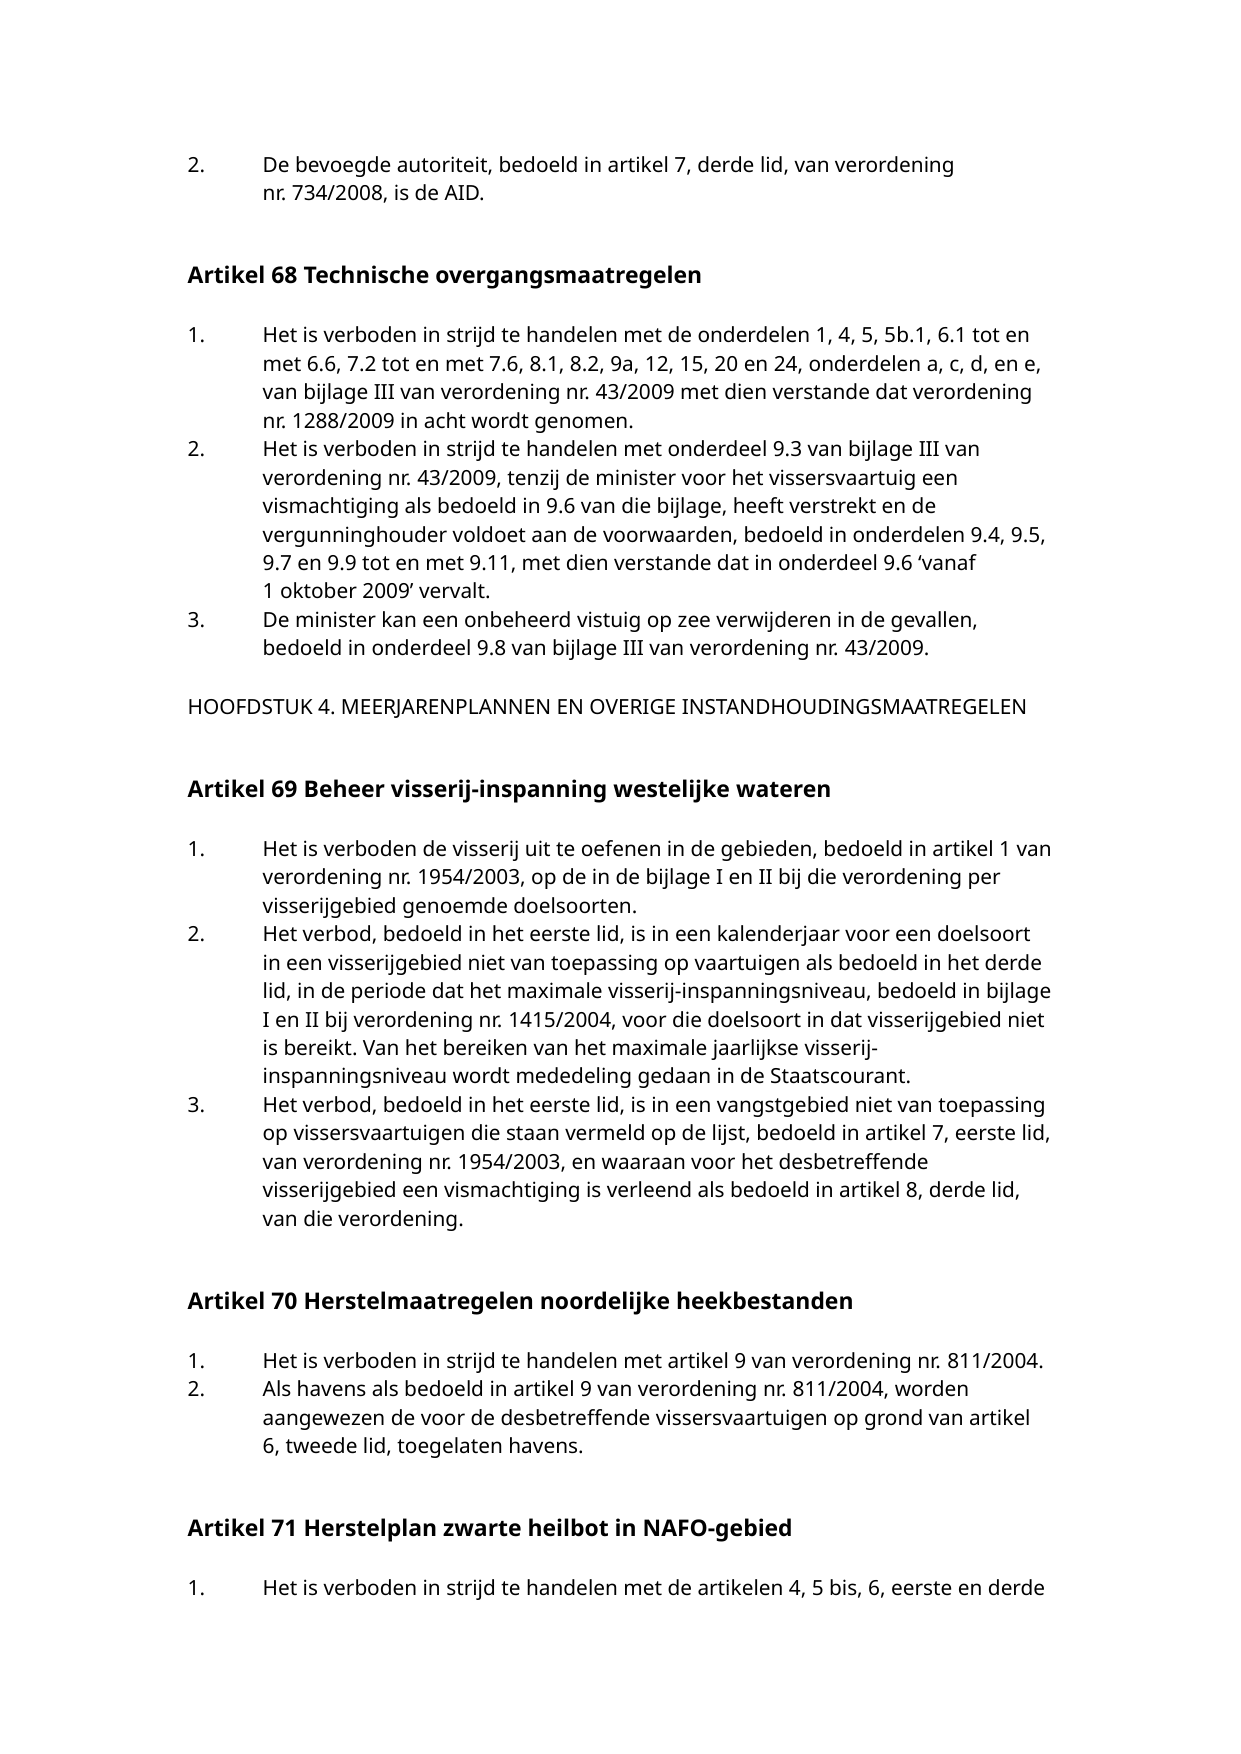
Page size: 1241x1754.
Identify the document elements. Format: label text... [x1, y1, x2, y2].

list De bevoegde autoriteit, bedoeld in artikel 7, derde lid, van verordening nr. 734/2008, is de AID. [187, 150, 1053, 207]
list Het is verboden de visserij uit te oefenen in de gebieden, bedoeld in artikel 1 van verordening nr. 1954/2003, op de in de bijlage I en II bij die verordening per visserijgebied genoemde doelsoorten. [187, 834, 1053, 919]
list Het verbod, bedoeld in het eerste lid, is in een kalenderjaar voor een doelsoort in een visserijgebied niet van toepassing op vaartuigen als bedoeld in het derde lid, in de periode dat het maximale visserij-inspanningsniveau, bedoeld in bijlage I en II bij verordening nr. 1415/2004, voor die doelsoort in dat visserijgebied niet is bereikt. Van het bereiken van het maximale jaarlijkse visserij-inspanningsniveau wordt mededeling gedaan in de Staatscourant. [187, 919, 1053, 1090]
list Het is verboden in strijd te handelen met de onderdelen 1, 4, 5, 5b.1, 6.1 tot en met 6.6, 7.2 tot en met 7.6, 8.1, 8.2, 9a, 12, 15, 20 en 24, onderdelen a, c, d, en e, van bijlage III van verordening nr. 43/2009 met dien verstande dat verordening nr. 1288/2009 in acht wordt genomen. [187, 321, 1053, 434]
subtitle HOOFDSTUK 4. MEERJARENPLANNEN EN OVERIGE INSTANDHOUDINGSMAATREGELEN [187, 692, 1053, 720]
subtitle Artikel 68 Technische overgangsmaatregelen [187, 259, 1053, 291]
list Het is verboden in strijd te handelen met de artikelen 4, 5 bis, 6, eerste en derde [187, 1573, 1053, 1602]
subtitle Artikel 71 Herstelplan zwarte heilbot in NAFO-gebied [187, 1512, 1053, 1543]
subtitle Artikel 70 Herstelmaatregelen noordelijke heekbestanden [187, 1285, 1053, 1316]
list Het is verboden in strijd te handelen met onderdeel 9.3 van bijlage III van verordening nr. 43/2009, tenzij de minister voor het vissersvaartuig een vismachtiging als bedoeld in 9.6 van die bijlage, heeft verstrekt en de vergunninghouder voldoet aan de voorwaarden, bedoeld in onderdelen 9.4, 9.5, 9.7 en 9.9 tot en met 9.11, met dien verstande dat in onderdeel 9.6 ‘vanaf 1 oktober 2009’ vervalt. [187, 434, 1053, 605]
list Het is verboden in strijd te handelen met artikel 9 van verordening nr. 811/2004. [187, 1346, 1053, 1374]
list De minister kan een onbeheerd vistuig op zee verwijderen in de gevallen, bedoeld in onderdeel 9.8 van bijlage III van verordening nr. 43/2009. [187, 605, 1053, 662]
subtitle Artikel 69 Beheer visserij-inspanning westelijke wateren [187, 773, 1053, 804]
list Het verbod, bedoeld in het eerste lid, is in een vangstgebied niet van toepassing op vissersvaartuigen die staan vermeld op de lijst, bedoeld in artikel 7, eerste lid, van verordening nr. 1954/2003, en waaraan voor het desbetreffende visserijgebied een vismachtiging is verleend als bedoeld in artikel 8, derde lid, van die verordening. [187, 1090, 1053, 1232]
list Als havens als bedoeld in artikel 9 van verordening nr. 811/2004, worden aangewezen de voor de desbetreffende vissersvaartuigen op grond van artikel 6, tweede lid, toegelaten havens. [187, 1374, 1053, 1460]
